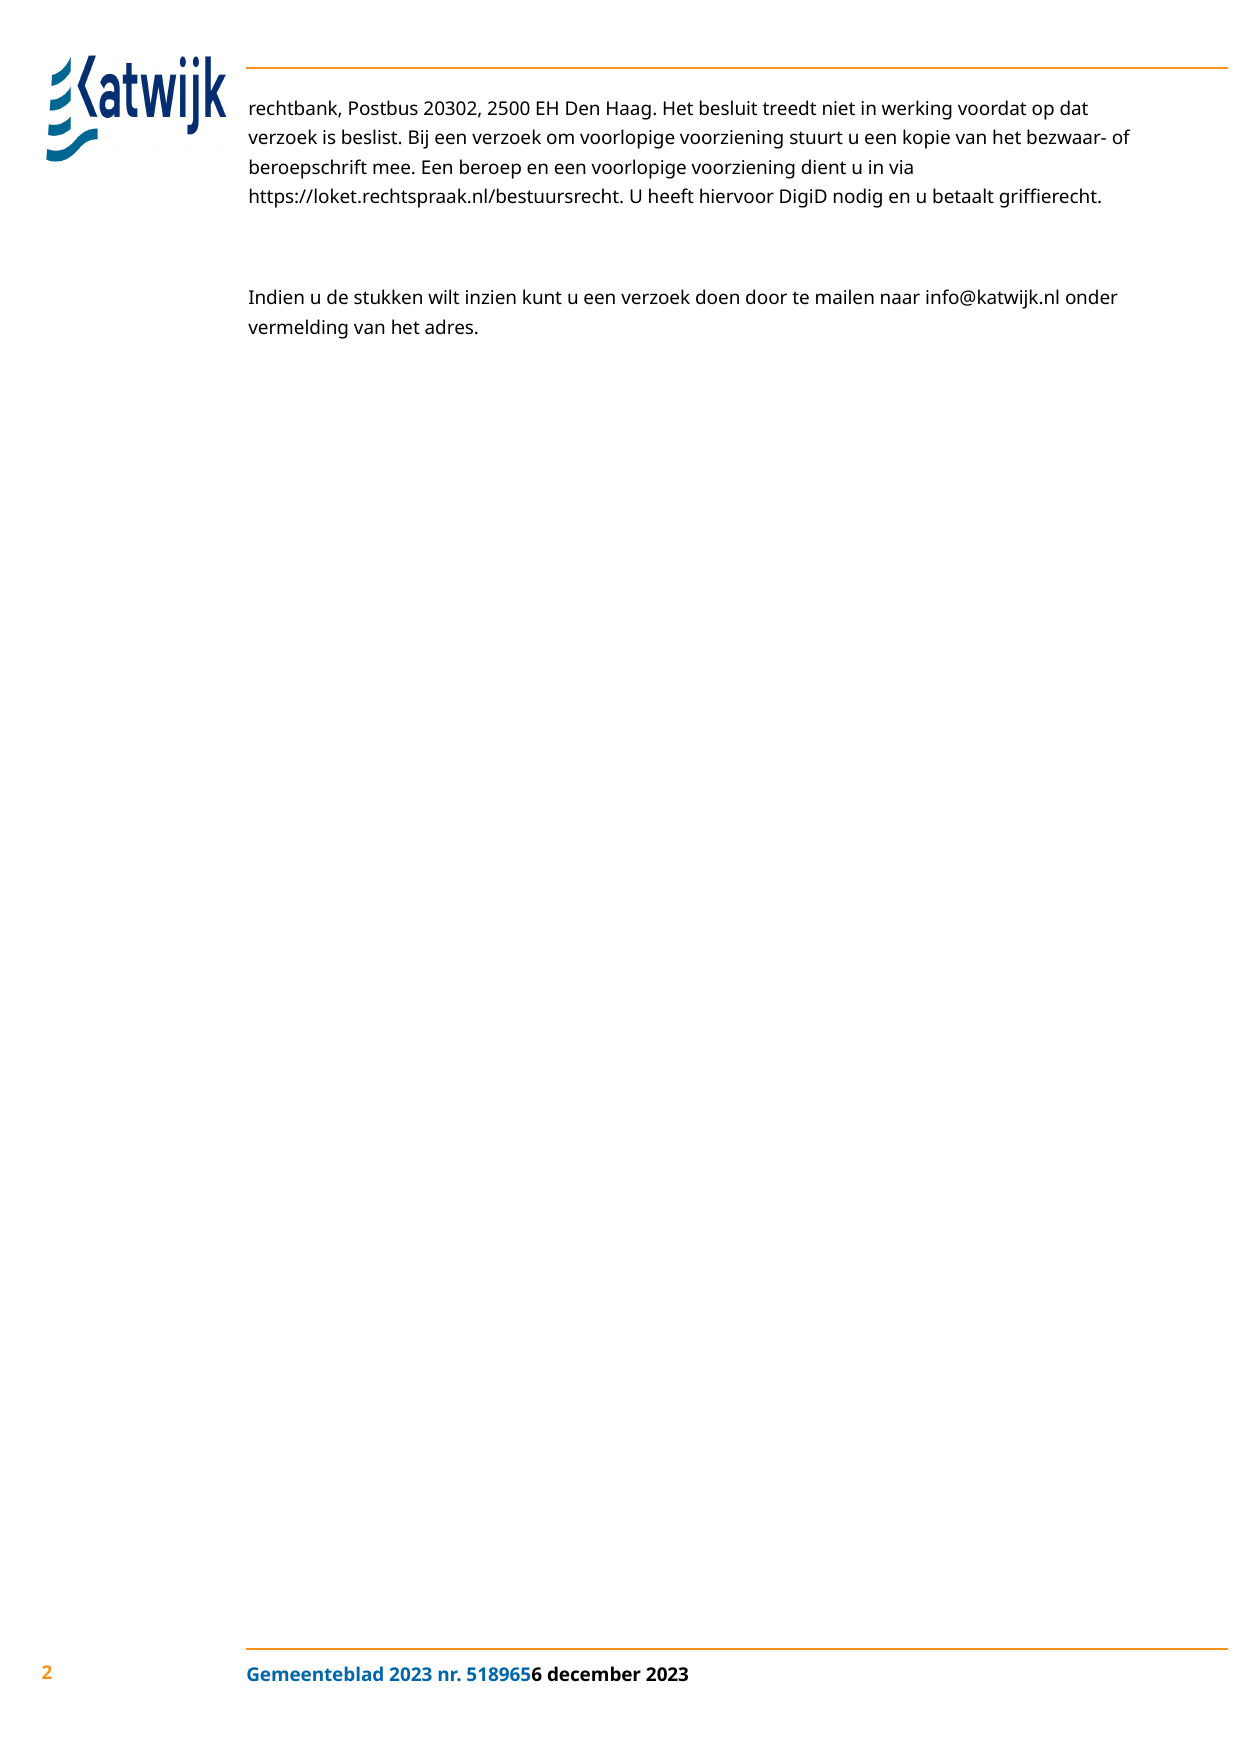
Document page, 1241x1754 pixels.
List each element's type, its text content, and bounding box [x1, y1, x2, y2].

text rechtbank, Postbus 20302, 2500 EH Den Haag. Het besluit treedt niet in werking voordat op dat verzoek is beslist. Bij een verzoek om voorlopige voorziening stuurt u een kopie van het bezwaar- of beroepschrift mee. Een beroep en een voorlopige voorziening dient u in via https://loket.rechtspraak.nl/bestuursrecht. U heeft hiervoor DigiD nodig en u betaalt griffierecht. [248, 95, 1152, 209]
text Indien u de stukken wilt inzien kunt u een verzoek doen door te mailen naar info@katwijk.nl onder vermelding van het adres. [248, 284, 1152, 340]
picture [41, 47, 231, 172]
